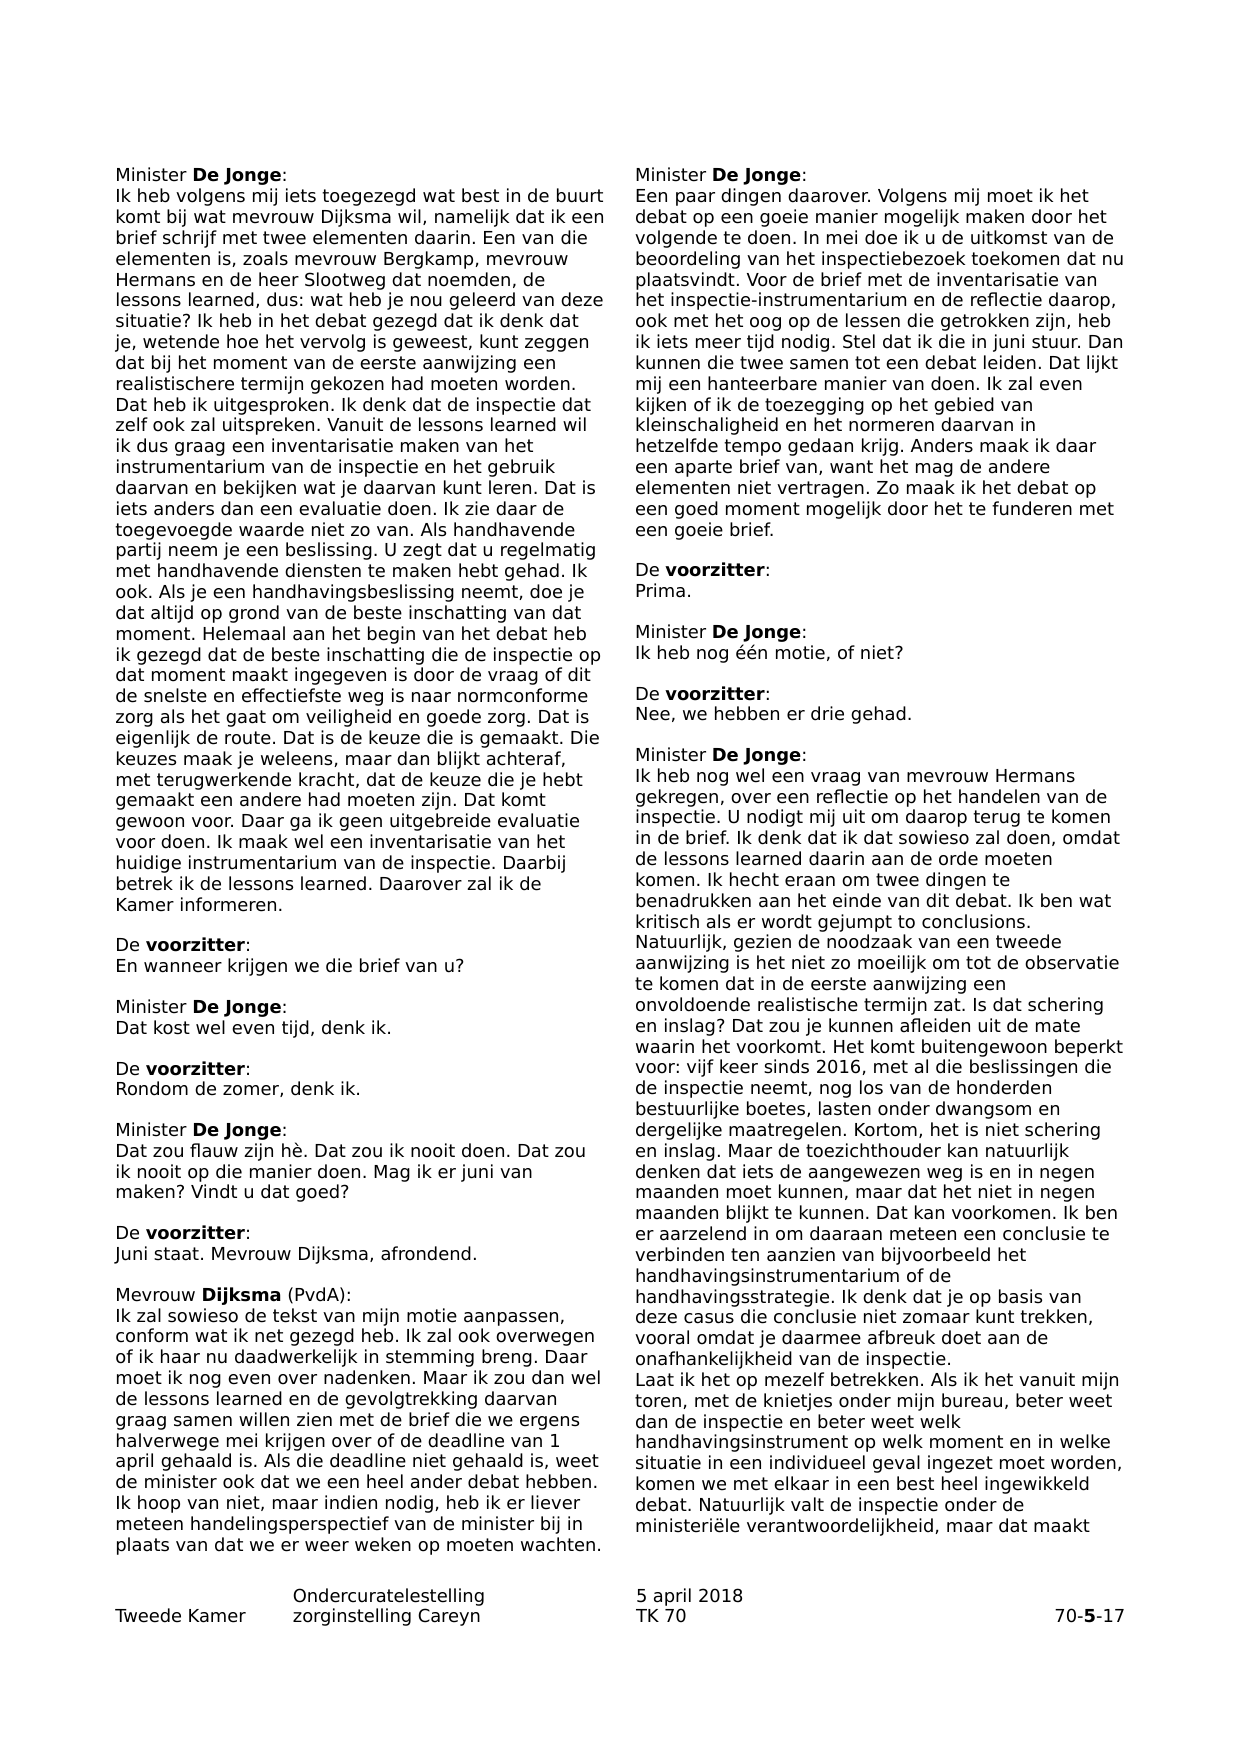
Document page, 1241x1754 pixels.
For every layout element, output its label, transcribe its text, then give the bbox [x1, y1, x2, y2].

text Minister De Jonge: [635, 745, 1125, 766]
text De voorzitter: [115, 1223, 605, 1244]
text Laat ik het op mezelf betrekken. Als ik het vanuit mijn toren, met de knietjes onder mijn bureau, beter weet dan de inspectie en beter weet welk handhavingsinstrument op welk moment en in welke situatie in een individueel geval ingezet moet worden, komen we met elkaar in een best heel ingewikkeld debat. Natuurlijk valt de inspectie onder de ministeriële verantwoordelijkheid, maar dat maakt [635, 1370, 1125, 1536]
text Ik zal sowieso de tekst van mijn motie aanpassen, conform wat ik net gezegd heb. Ik zal ook overwegen of ik haar nu daadwerkelijk in stemming breng. Daar moet ik nog even over nadenken. Maar ik zou dan wel de lessons learned en de gevolgtrekking daarvan graag samen willen zien met de brief die we ergens halverwege mei krijgen over of de deadline van 1 april gehaald is. Als die deadline niet gehaald is, weet de minister ook dat we een heel ander debat hebben. Ik hoop van niet, maar indien nodig, heb ik er liever meteen handelingsperspectief van de minister bij in plaats van dat we er weer weken op moeten wachten. [115, 1305, 605, 1555]
text Dat zou flauw zijn hè. Dat zou ik nooit doen. Dat zou ik nooit op die manier doen. Mag ik er juni van maken? Vindt u dat goed? [115, 1141, 605, 1203]
text Juni staat. Mevrouw Dijksma, afrondend. [115, 1244, 605, 1265]
text Minister De Jonge: [115, 1120, 605, 1141]
text De voorzitter: [115, 935, 605, 956]
text Minister De Jonge: [115, 997, 605, 1017]
text Minister De Jonge: [115, 165, 605, 186]
text Nee, we hebben er drie gehad. [635, 704, 1125, 725]
text Dat kost wel even tijd, denk ik. [115, 1017, 605, 1038]
text Minister De Jonge: [635, 165, 1125, 186]
text De voorzitter: [635, 683, 1125, 704]
text Prima. [635, 581, 1125, 602]
text De voorzitter: [115, 1058, 605, 1079]
text Ik heb nog één motie, of niet? [635, 642, 1125, 663]
text En wanneer krijgen we die brief van u? [115, 956, 605, 977]
text Minister De Jonge: [635, 622, 1125, 642]
text Mevrouw Dijksma (PvdA): [115, 1285, 605, 1305]
text Ik heb nog wel een vraag van mevrouw Hermans gekregen, over een reflectie op het handelen van de inspectie. U nodigt mij uit om daarop terug te komen in de brief. Ik denk dat ik dat sowieso zal doen, omdat de lessons learned daarin aan de orde moeten komen. Ik hecht eraan om twee dingen te benadrukken aan het einde van dit debat. Ik ben wat kritisch als er wordt gejumpt to conclusions. Natuurlijk, gezien de noodzaak van een tweede aanwijzing is het niet zo moeilijk om tot de observatie te komen dat in de eerste aanwijzing een onvoldoende realistische termijn zat. Is dat schering en inslag? Dat zou je kunnen afleiden uit de mate waarin het voorkomt. Het komt buitengewoon beperkt voor: vijf keer sinds 2016, met al die beslissingen die de inspectie neemt, nog los van de honderden bestuurlijke boetes, lasten onder dwangsom en dergelijke maatregelen. Kortom, het is niet schering en inslag. Maar de toezichthouder kan natuurlijk denken dat iets de aangewezen weg is en in negen maanden moet kunnen, maar dat het niet in negen maanden blijkt te kunnen. Dat kan voorkomen. Ik ben er aarzelend in om daaraan meteen een conclusie te verbinden ten aanzien van bijvoorbeeld het handhavingsinstrumentarium of de handhavingsstrategie. Ik denk dat je op basis van deze casus die conclusie niet zomaar kunt trekken, vooral omdat je daarmee afbreuk doet aan de onafhankelijkheid van de inspectie. [635, 766, 1125, 1370]
text Een paar dingen daarover. Volgens mij moet ik het debat op een goeie manier mogelijk maken door het volgende te doen. In mei doe ik u de uitkomst van de beoordeling van het inspectiebezoek toekomen dat nu plaatsvindt. Voor de brief met de inventarisatie van het inspectie-instrumentarium en de reflectie daarop, ook met het oog op de lessen die getrokken zijn, heb ik iets meer tijd nodig. Stel dat ik die in juni stuur. Dan kunnen die twee samen tot een debat leiden. Dat lijkt mij een hanteerbare manier van doen. Ik zal even kijken of ik de toezegging op het gebied van kleinschaligheid en het normeren daarvan in hetzelfde tempo gedaan krijg. Anders maak ik daar een aparte brief van, want het mag de andere elementen niet vertragen. Zo maak ik het debat op een goed moment mogelijk door het te funderen met een goeie brief. [635, 186, 1125, 540]
text Ik heb volgens mij iets toegezegd wat best in de buurt komt bij wat mevrouw Dijksma wil, namelijk dat ik een brief schrijf met twee elementen daarin. Een van die elementen is, zoals mevrouw Bergkamp, mevrouw Hermans en de heer Slootweg dat noemden, de lessons learned, dus: wat heb je nou geleerd van deze situatie? Ik heb in het debat gezegd dat ik denk dat je, wetende hoe het vervolg is geweest, kunt zeggen dat bij het moment van de eerste aanwijzing een realistischere termijn gekozen had moeten worden. Dat heb ik uitgesproken. Ik denk dat de inspectie dat zelf ook zal uitspreken. Vanuit de lessons learned wil ik dus graag een inventarisatie maken van het instrumentarium van de inspectie en het gebruik daarvan en bekijken wat je daarvan kunt leren. Dat is iets anders dan een evaluatie doen. Ik zie daar de toegevoegde waarde niet zo van. Als handhavende partij neem je een beslissing. U zegt dat u regelmatig met handhavende diensten te maken hebt gehad. Ik ook. Als je een handhavingsbeslissing neemt, doe je dat altijd op grond van de beste inschatting van dat moment. Helemaal aan het begin van het debat heb ik gezegd dat de beste inschatting die de inspectie op dat moment maakt ingegeven is door de vraag of dit de snelste en effectiefste weg is naar normconforme zorg als het gaat om veiligheid en goede zorg. Dat is eigenlijk de route. Dat is de keuze die is gemaakt. Die keuzes maak je weleens, maar dan blijkt achteraf, met terugwerkende kracht, dat de keuze die je hebt gemaakt een andere had moeten zijn. Dat komt gewoon voor. Daar ga ik geen uitgebreide evaluatie voor doen. Ik maak wel een inventarisatie van het huidige instrumentarium van de inspectie. Daarbij betrek ik de lessons learned. Daarover zal ik de Kamer informeren. [115, 186, 605, 915]
text Rondom de zomer, denk ik. [115, 1079, 605, 1100]
text De voorzitter: [635, 560, 1125, 581]
